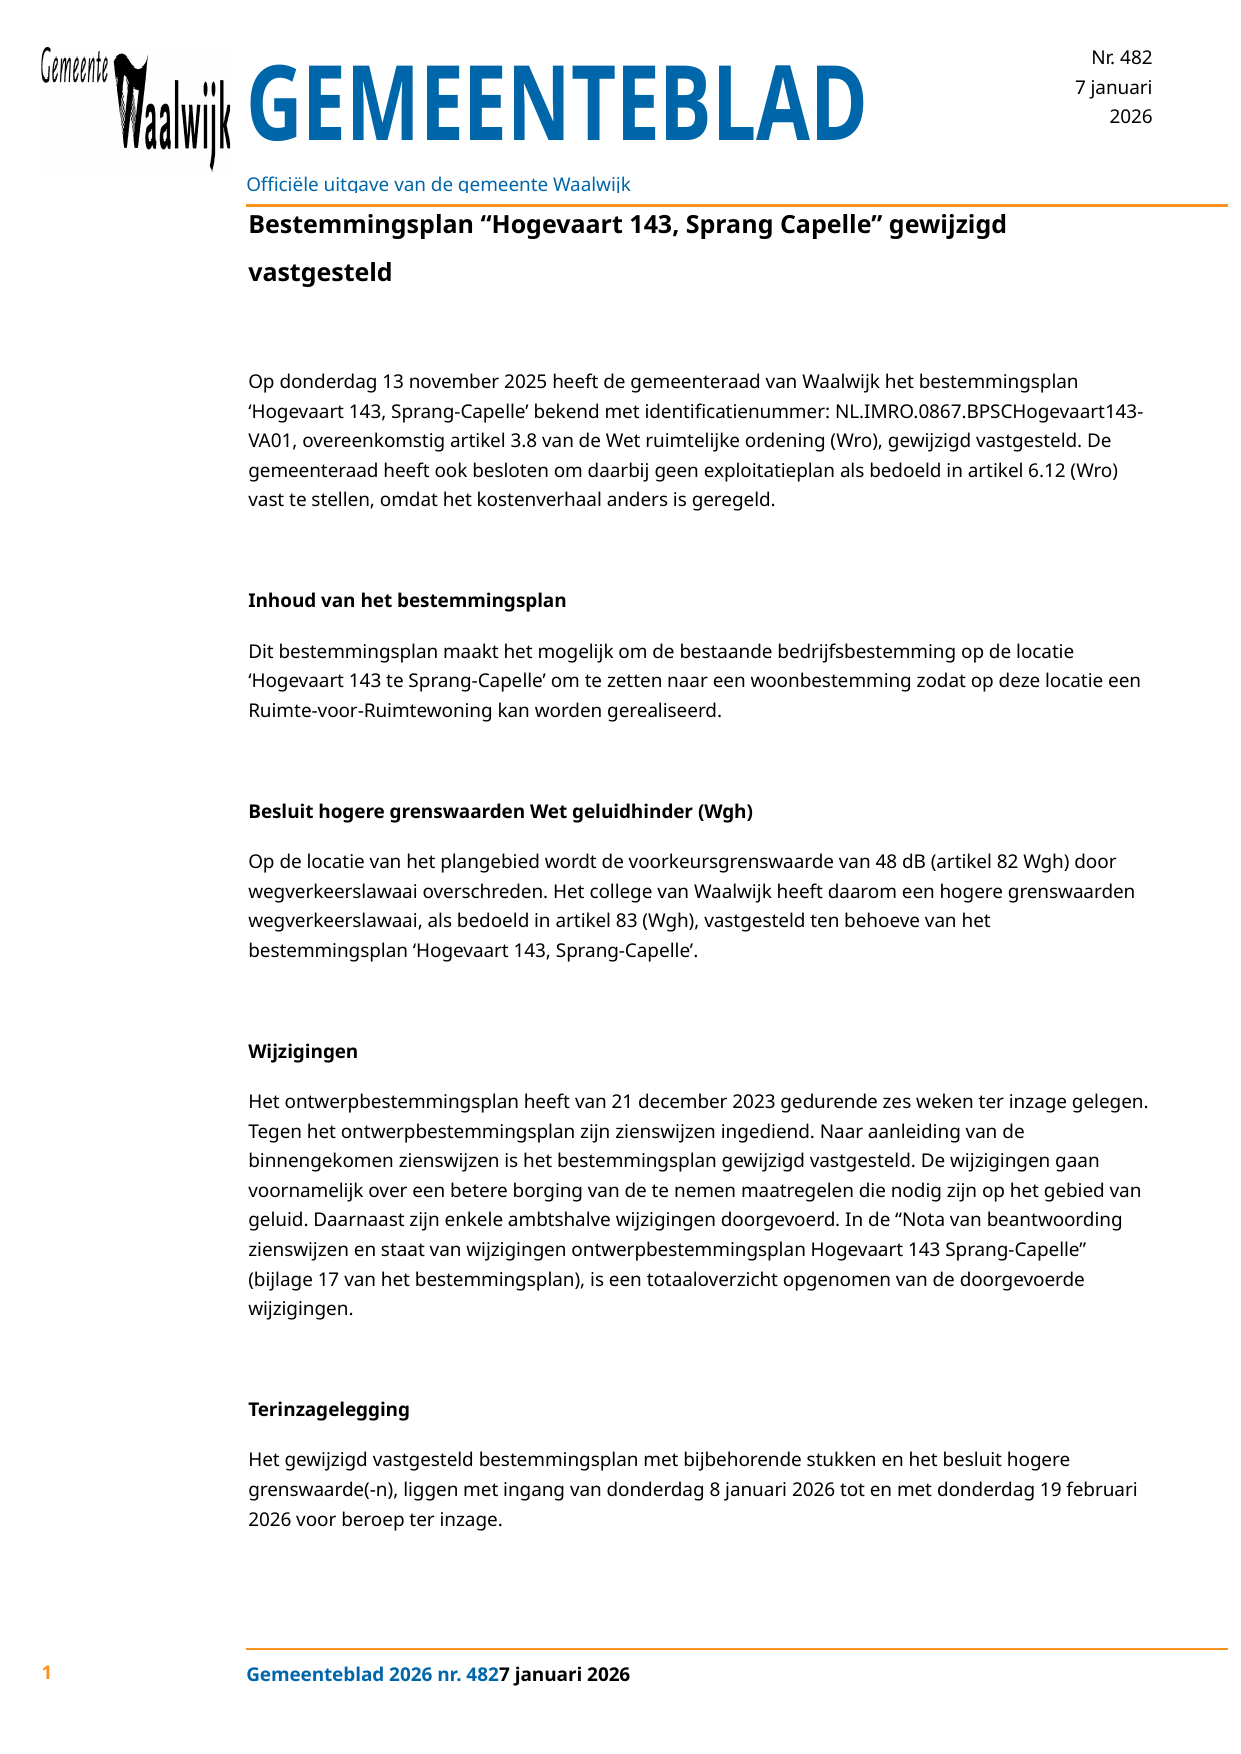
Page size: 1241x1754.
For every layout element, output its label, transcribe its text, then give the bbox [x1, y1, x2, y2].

text Op donderdag 13 november 2025 heeft de gemeenteraad van Waalwijk het bestemmingsplan ‘Hogevaart 143, Sprang-Capelle’ bekend met identificatienummer: NL.IMRO.0867.BPSCHogevaart143-VA01, overeenkomstig artikel 3.8 van de Wet ruimtelijke ordening (Wro), gewijzigd vastgesteld. De gemeenteraad heeft ook besloten om daarbij geen exploitatieplan als bedoeld in artikel 6.12 (Wro) vast te stellen, omdat het kostenverhaal anders is geregeld. [248, 368, 1152, 512]
text Terinzagelegging [248, 1396, 1152, 1422]
text Wijzigingen [248, 1038, 1152, 1064]
text Besluit hogere grenswaarden Wet geluidhinder (Wgh) [248, 798, 1152, 824]
text Het ontwerpbestemmingsplan heeft van 21 december 2023 gedurende zes weken ter inzage gelegen. Tegen het ontwerpbestemmingsplan zijn zienswijzen ingediend. Naar aanleiding van de binnengekomen zienswijzen is het bestemmingsplan gewijzigd vastgesteld. De wijzigingen gaan voornamelijk over een betere borging van de te nemen maatregelen die nodig zijn op het gebied van geluid. Daarnaast zijn enkele ambtshalve wijzigingen doorgevoerd. In de “Nota van beantwoording zienswijzen en staat van wijzigingen ontwerpbestemmingsplan Hogevaart 143 Sprang-Capelle” (bijlage 17 van het bestemmingsplan), is een totaaloverzicht opgenomen van de doorgevoerde wijzigingen. [248, 1088, 1152, 1321]
text Het gewijzigd vastgesteld bestemmingsplan met bijbehorende stukken en het besluit hogere grenswaarde(-n), liggen met ingang van donderdag 8 januari 2026 tot en met donderdag 19 februari 2026 voor beroep ter inzage. [248, 1447, 1152, 1532]
text Dit bestemmingsplan maakt het mogelijk om de bestaande bedrijfsbestemming op de locatie ‘Hogevaart 143 te Sprang-Capelle’ om te zetten naar een woonbestemming zodat op deze locatie een Ruimte-voor-Ruimtewoning kan worden gerealiseerd. [248, 638, 1152, 723]
picture [41, 47, 231, 172]
text Op de locatie van het plangebied wordt de voorkeursgrenswaarde van 48 dB (artikel 82 Wgh) door wegverkeerslawaai overschreden. Het college van Waalwijk heeft daarom een hogere grenswaarden wegverkeerslawaai, als bedoeld in artikel 83 (Wgh), vastgesteld ten behoeve van het bestemmingsplan ‘Hogevaart 143, Sprang-Capelle’. [248, 848, 1152, 963]
text Inhoud van het bestemmingsplan [248, 587, 1152, 613]
text Bestemmingsplan “Hogevaart 143, Sprang Capelle” gewijzigd vastgesteld [248, 207, 1152, 288]
